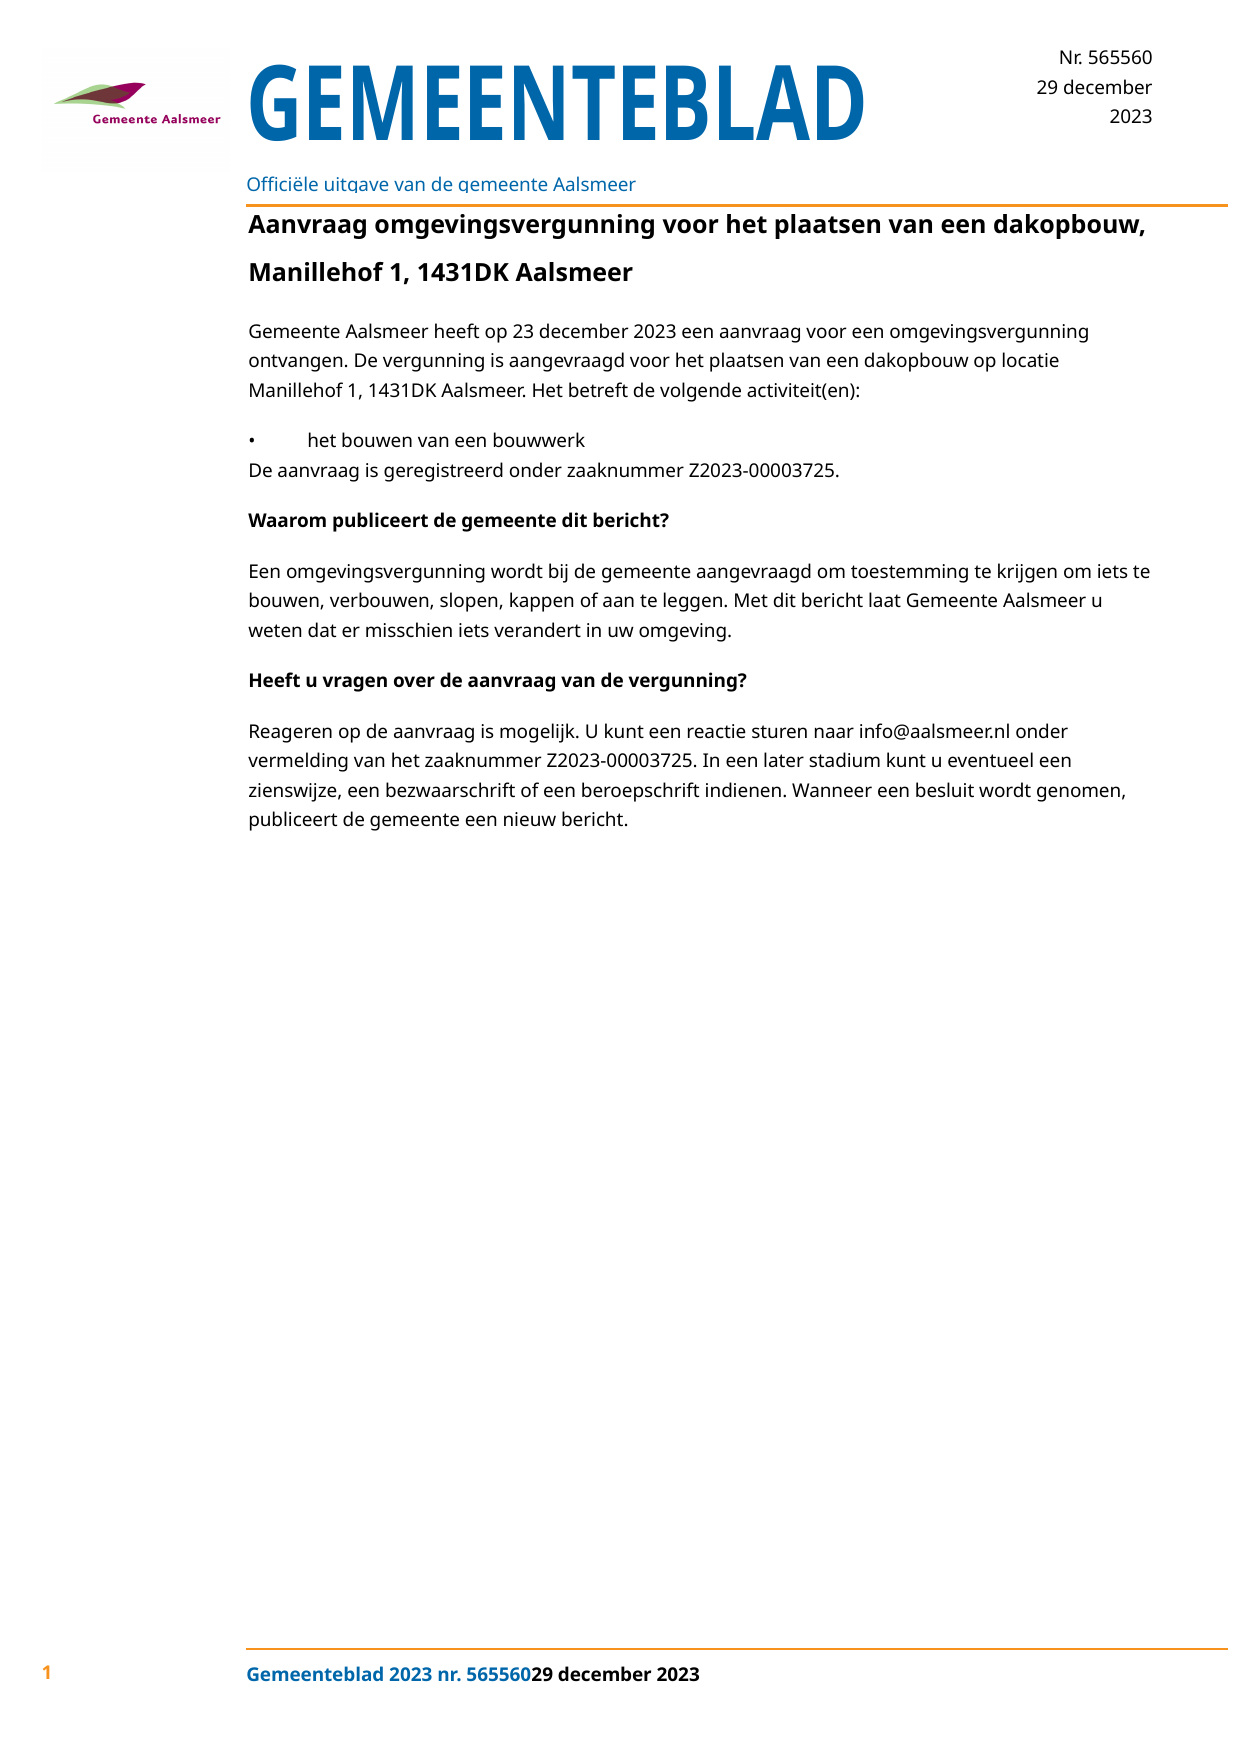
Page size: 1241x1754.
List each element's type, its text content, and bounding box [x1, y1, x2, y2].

text Reageren op de aanvraag is mogelijk. U kunt een reactie sturen naar info@aalsmeer.nl onder vermelding van het zaaknummer Z2023-00003725. In een later stadium kunt u eventueel een zienswijze, een bezwaarschrift of een beroepschrift indienen. Wanneer een besluit wordt genomen, publiceert de gemeente een nieuw bericht. [248, 718, 1152, 832]
text De aanvraag is geregistreerd onder zaaknummer Z2023-00003725. [248, 457, 1152, 483]
text Een omgevingsvergunning wordt bij de gemeente aangevraagd om toestemming te krijgen om iets te bouwen, verbouwen, slopen, kappen of aan te leggen. Met dit bericht laat Gemeente Aalsmeer u weten dat er misschien iets verandert in uw omgeving. [248, 558, 1152, 643]
picture [41, 47, 231, 172]
list het bouwen van een bouwwerk [248, 427, 1152, 453]
text Heeft u vragen over de aanvraag van de vergunning? [248, 667, 1152, 693]
text Gemeente Aalsmeer heeft op 23 december 2023 een aanvraag voor een omgevingsvergunning ontvangen. De vergunning is aangevraagd voor het plaatsen van een dakopbouw op locatie Manillehof 1, 1431DK Aalsmeer. Het betreft de volgende activiteit(en): [248, 318, 1152, 403]
text Aanvraag omgevingsvergunning voor het plaatsen van een dakopbouw, Manillehof 1, 1431DK Aalsmeer [248, 207, 1152, 288]
text Waarom publiceert de gemeente dit bericht? [248, 507, 1152, 533]
